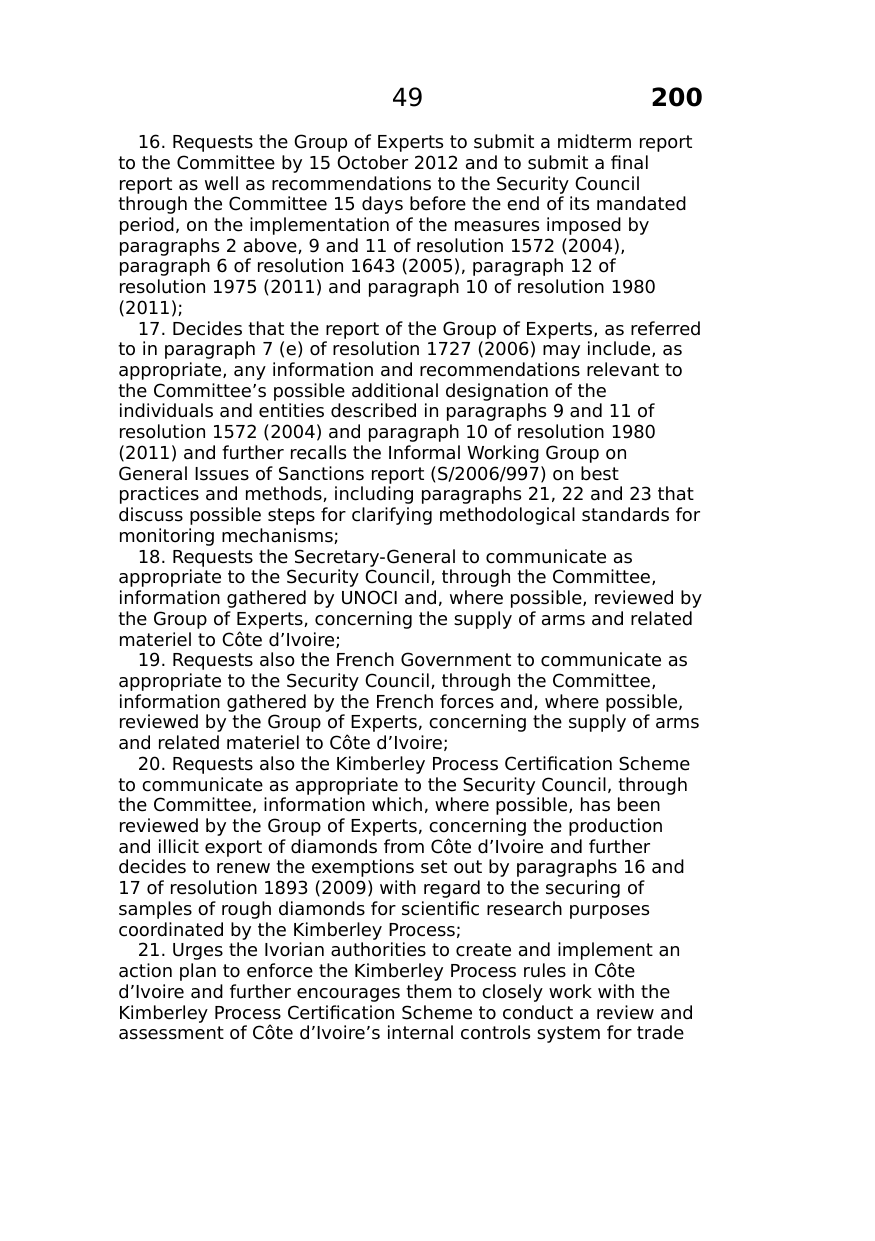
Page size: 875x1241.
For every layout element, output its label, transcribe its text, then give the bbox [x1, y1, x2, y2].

text 19. Requests also the French Government to communicate as appropriate to the Security Council, through the Committee, information gathered by the French forces and, where possible, reviewed by the Group of Experts, concerning the supply of arms and related materiel to Côte d’Ivoire; [118, 650, 703, 754]
text 16. Requests the Group of Experts to submit a midterm report to the Committee by 15 October 2012 and to submit a final report as well as recommendations to the Security Council through the Committee 15 days before the end of its mandated period, on the implementation of the measures imposed by paragraphs 2 above, 9 and 11 of resolution 1572 (2004), paragraph 6 of resolution 1643 (2005), paragraph 12 of resolution 1975 (2011) and paragraph 10 of resolution 1980 (2011); [118, 132, 703, 318]
text 17. Decides that the report of the Group of Experts, as referred to in paragraph 7 (e) of resolution 1727 (2006) may include, as appropriate, any information and recommendations relevant to the Committee’s possible additional designation of the individuals and entities described in paragraphs 9 and 11 of resolution 1572 (2004) and paragraph 10 of resolution 1980 (2011) and further recalls the Informal Working Group on General Issues of Sanctions report (S/2006/997) on best practices and methods, including paragraphs 21, 22 and 23 that discuss possible steps for clarifying methodological standards for monitoring mechanisms; [118, 318, 703, 546]
text 20. Requests also the Kimberley Process Certification Scheme to communicate as appropriate to the Security Council, through the Committee, information which, where possible, has been reviewed by the Group of Experts, concerning the production and illicit export of diamonds from Côte d’Ivoire and further decides to renew the exemptions set out by paragraphs 16 and 17 of resolution 1893 (2009) with regard to the securing of samples of rough diamonds for scientific research purposes coordinated by the Kimberley Process; [118, 754, 703, 940]
text 21. Urges the Ivorian authorities to create and implement an action plan to enforce the Kimberley Process rules in Côte d’Ivoire and further encourages them to closely work with the Kimberley Process Certification Scheme to conduct a review and assessment of Côte d’Ivoire’s internal controls system for trade [118, 940, 703, 1044]
text 18. Requests the Secretary-General to communicate as appropriate to the Security Council, through the Committee, information gathered by UNOCI and, where possible, reviewed by the Group of Experts, concerning the supply of arms and related materiel to Côte d’Ivoire; [118, 546, 703, 650]
